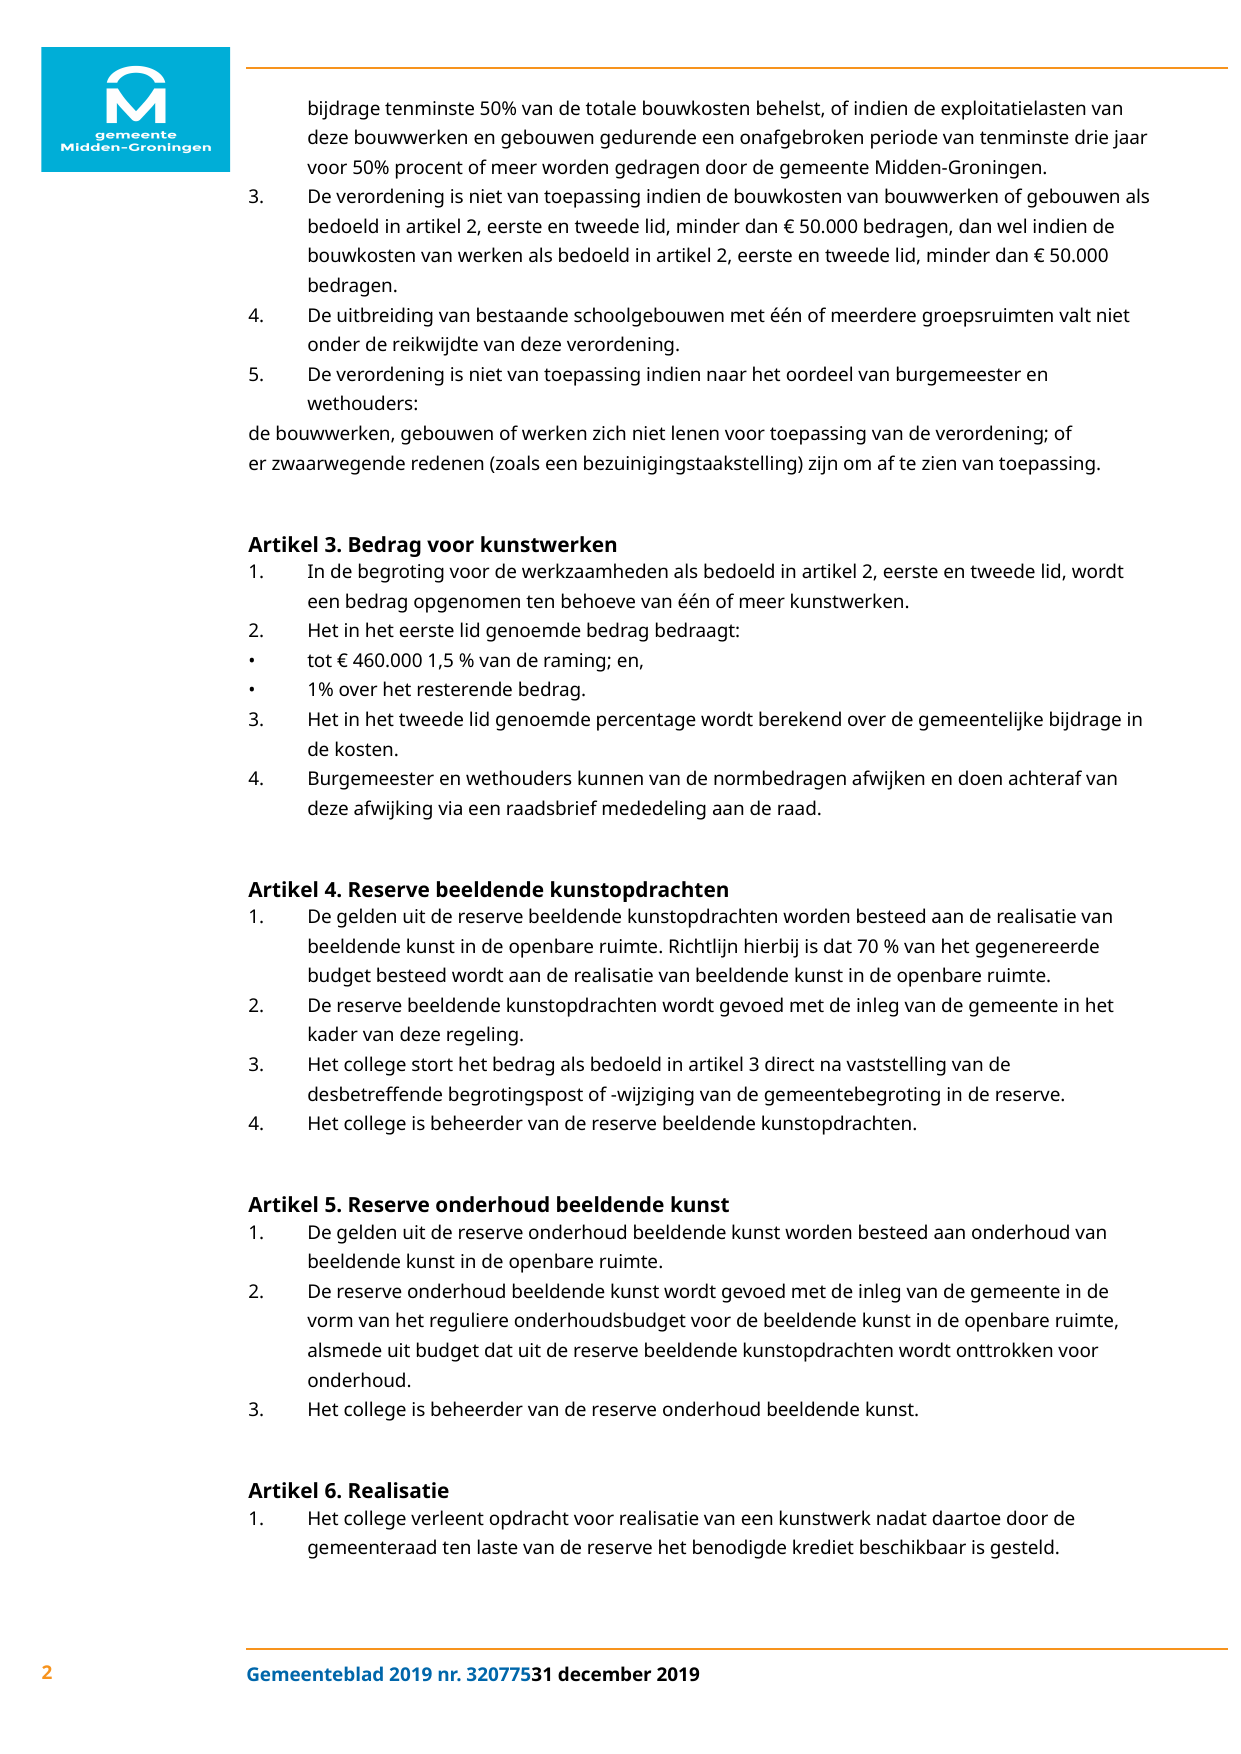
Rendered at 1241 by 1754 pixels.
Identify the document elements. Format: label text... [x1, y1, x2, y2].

text Artikel 3. Bedrag voor kunstwerken [248, 530, 1152, 558]
list 1% over het resterende bedrag. [248, 677, 1152, 702]
text Artikel 4. Reserve beeldende kunstopdrachten [248, 875, 1152, 903]
list De reserve beeldende kunstopdrachten wordt gevoed met de inleg van de gemeente in het kader van deze regeling. [248, 992, 1152, 1047]
list Het college is beheerder van de reserve onderhoud beeldende kunst. [248, 1396, 1152, 1422]
list Het in het eerste lid genoemde bedrag bedraagt: [248, 617, 1152, 643]
text de bouwwerken, gebouwen of werken zich niet lenen voor toepassing van de verordening; of [248, 420, 1152, 446]
text Artikel 5. Reserve onderhoud beeldende kunst [248, 1190, 1152, 1219]
list De gelden uit de reserve beeldende kunstopdrachten worden besteed aan de realisatie van beeldende kunst in de openbare ruimte. Richtlijn hierbij is dat 70 % van het gegenereerde budget besteed wordt aan de realisatie van beeldende kunst in de openbare ruimte. [248, 903, 1152, 988]
list De verordening is niet van toepassing indien naar het oordeel van burgemeester en wethouders: [248, 361, 1152, 416]
text er zwaarwegende redenen (zoals een bezuinigingstaakstelling) zijn om af te zien van toepassing. [248, 450, 1152, 476]
list Het college stort het bedrag als bedoeld in artikel 3 direct na vaststelling van de desbetreffende begrotingspost of -wijziging van de gemeentebegroting in de reserve. [248, 1051, 1152, 1107]
text Artikel 6. Realisatie [248, 1476, 1152, 1505]
list De uitbreiding van bestaande schoolgebouwen met één of meerdere groepsruimten valt niet onder de reikwijdte van deze verordening. [248, 302, 1152, 357]
list Het in het tweede lid genoemde percentage wordt berekend over de gemeentelijke bijdrage in de kosten. [248, 706, 1152, 761]
list De reserve onderhoud beeldende kunst wordt gevoed met de inleg van de gemeente in de vorm van het reguliere onderhoudsbudget voor de beeldende kunst in de openbare ruimte, alsmede uit budget dat uit de reserve beeldende kunstopdrachten wordt onttrokken voor onderhoud. [248, 1278, 1152, 1392]
picture [107, 89, 165, 122]
list De gelden uit de reserve onderhoud beeldende kunst worden besteed aan onderhoud van beeldende kunst in de openbare ruimte. [248, 1219, 1152, 1274]
list In de begroting voor de werkzaamheden als bedoeld in artikel 2, eerste en tweede lid, wordt een bedrag opgenomen ten behoeve van één of meer kunstwerken. [248, 558, 1152, 613]
list De verordening is niet van toepassing indien de bouwkosten van bouwwerken of gebouwen als bedoeld in artikel 2, eerste en tweede lid, minder dan € 50.000 bedragen, dan wel indien de bouwkosten van werken als bedoeld in artikel 2, eerste en tweede lid, minder dan € 50.000 bedragen. [248, 183, 1152, 298]
list tot € 460.000 1,5 % van de raming; en, [248, 647, 1152, 673]
list Het college is beheerder van de reserve beeldende kunstopdrachten. [248, 1110, 1152, 1136]
list Burgemeester en wethouders kunnen van de normbedragen afwijken en doen achteraf van deze afwijking via een raadsbrief mededeling aan de raad. [248, 765, 1152, 821]
list Het college verleent opdracht voor realisatie van een kunstwerk nadat daartoe door de gemeenteraad ten laste van de reserve het benodigde krediet beschikbaar is gesteld. [248, 1505, 1152, 1560]
picture [108, 66, 164, 82]
picture [184, 146, 190, 153]
list bijdrage tenminste 50% van de totale bouwkosten behelst, of indien de exploitatielasten van deze bouwwerken en gebouwen gedurende een onafgebroken periode van tenminste drie jaar voor 50% procent of meer worden gedragen door de gemeente Midden-Groningen. [248, 95, 1152, 180]
